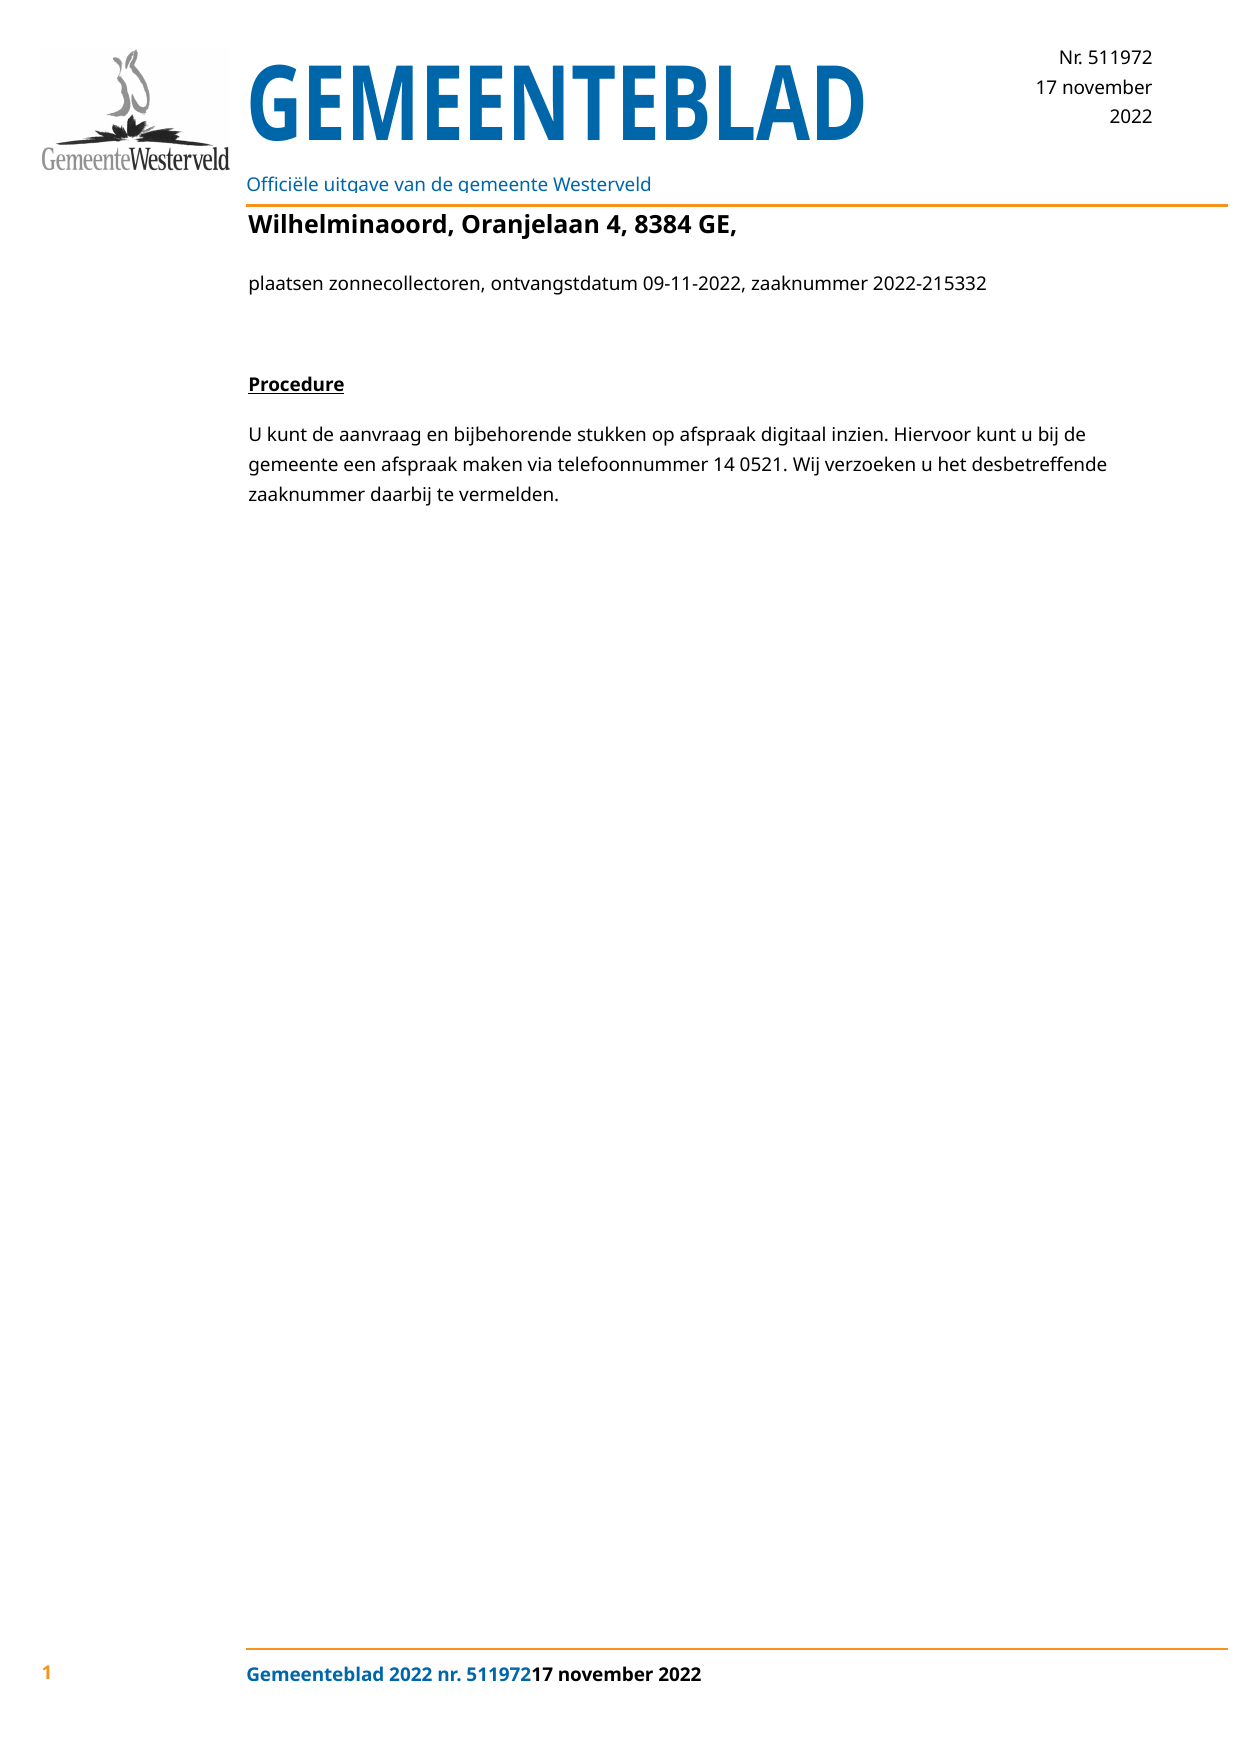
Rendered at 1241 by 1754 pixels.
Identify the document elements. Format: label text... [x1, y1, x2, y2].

text U kunt de aanvraag en bijbehorende stukken op afspraak digitaal inzien. Hiervoor kunt u bij de gemeente een afspraak maken via telefoonnummer 14 0521. Wij verzoeken u het desbetreffende zaaknummer daarbij te vermelden. [248, 422, 1152, 506]
text Procedure [248, 371, 1152, 397]
picture [41, 47, 231, 172]
text Wilhelminaoord, Oranjelaan 4, 8384 GE, [248, 207, 1152, 241]
text plaatsen zonnecollectoren, ontvangstdatum 09-11-2022, zaaknummer 2022-215332 [248, 270, 1152, 296]
